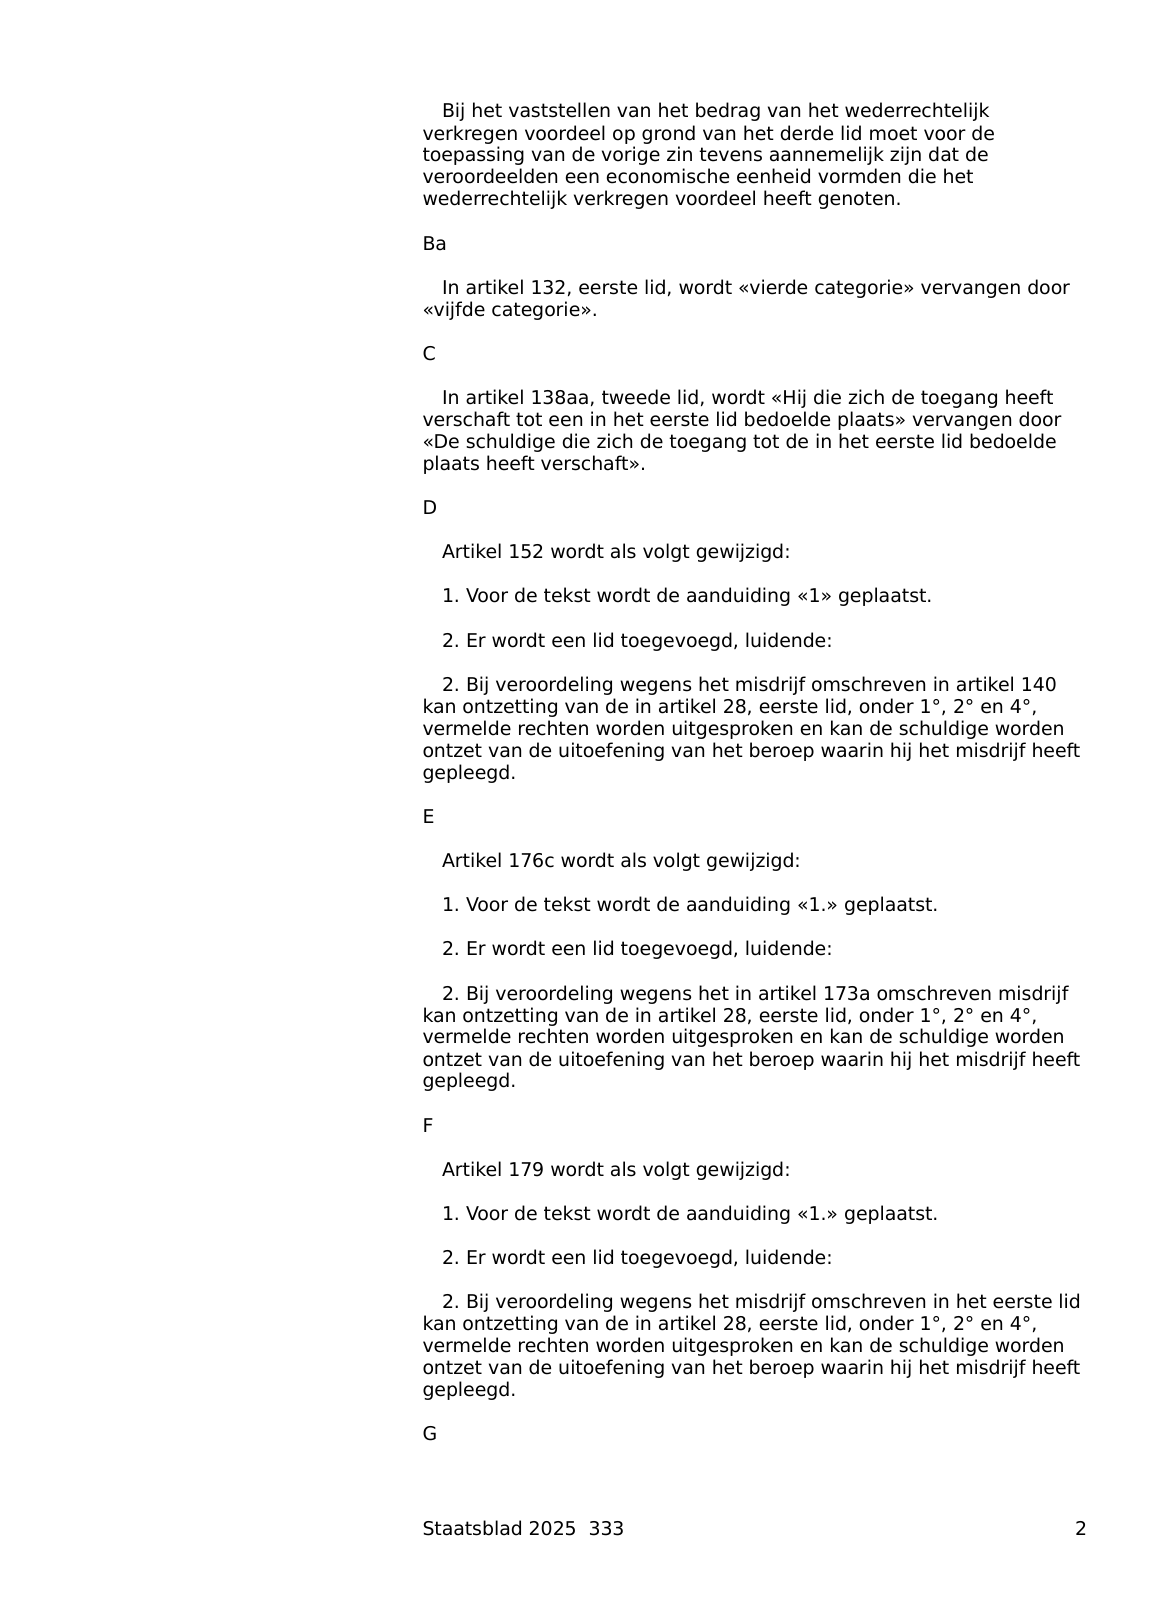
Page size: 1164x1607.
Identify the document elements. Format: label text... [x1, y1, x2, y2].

text Artikel 152 wordt als volgt gewijzigd: [422, 541, 1087, 563]
text F [422, 1114, 1087, 1137]
text In artikel 132, eerste lid, wordt «vierde categorie» vervangen door «vijfde categorie». [422, 277, 1087, 321]
text Artikel 176c wordt als volgt gewijzigd: [422, 850, 1087, 872]
text E [422, 806, 1087, 828]
text In artikel 138aa, tweede lid, wordt «Hij die zich de toegang heeft verschaft tot een in het eerste lid bedoelde plaats» vervangen door «De schuldige die zich de toegang tot de in het eerste lid bedoelde plaats heeft verschaft». [422, 387, 1087, 475]
text 2. Bij veroordeling wegens het misdrijf omschreven in artikel 140 kan ontzetting van de in artikel 28, eerste lid, onder 1°, 2° en 4°, vermelde rechten worden uitgesproken en kan de schuldige worden ontzet van de uitoefening van het beroep waarin hij het misdrijf heeft gepleegd. [422, 674, 1087, 784]
text D [422, 497, 1087, 519]
text 1. Voor de tekst wordt de aanduiding «1.» geplaatst. [422, 1203, 1087, 1225]
text 2. Bij veroordeling wegens het misdrijf omschreven in het eerste lid kan ontzetting van de in artikel 28, eerste lid, onder 1°, 2° en 4°, vermelde rechten worden uitgesproken en kan de schuldige worden ontzet van de uitoefening van het beroep waarin hij het misdrijf heeft gepleegd. [422, 1291, 1087, 1401]
text Ba [422, 232, 1087, 254]
text 2. Er wordt een lid toegevoegd, luidende: [422, 938, 1087, 960]
text 2. Bij veroordeling wegens het in artikel 173a omschreven misdrijf kan ontzetting van de in artikel 28, eerste lid, onder 1°, 2° en 4°, vermelde rechten worden uitgesproken en kan de schuldige worden ontzet van de uitoefening van het beroep waarin hij het misdrijf heeft gepleegd. [422, 982, 1087, 1092]
text G [422, 1423, 1087, 1445]
text Artikel 179 wordt als volgt gewijzigd: [422, 1159, 1087, 1181]
text Bij het vaststellen van het bedrag van het wederrechtelijk verkregen voordeel op grond van het derde lid moet voor de toepassing van de vorige zin tevens aannemelijk zijn dat de veroordeelden een economische eenheid vormden die het wederrechtelijk verkregen voordeel heeft genoten. [422, 100, 1087, 210]
text C [422, 343, 1087, 365]
text 2. Er wordt een lid toegevoegd, luidende: [422, 1247, 1087, 1269]
text 1. Voor de tekst wordt de aanduiding «1» geplaatst. [422, 585, 1087, 607]
text 1. Voor de tekst wordt de aanduiding «1.» geplaatst. [422, 894, 1087, 916]
text 2. Er wordt een lid toegevoegd, luidende: [422, 629, 1087, 652]
